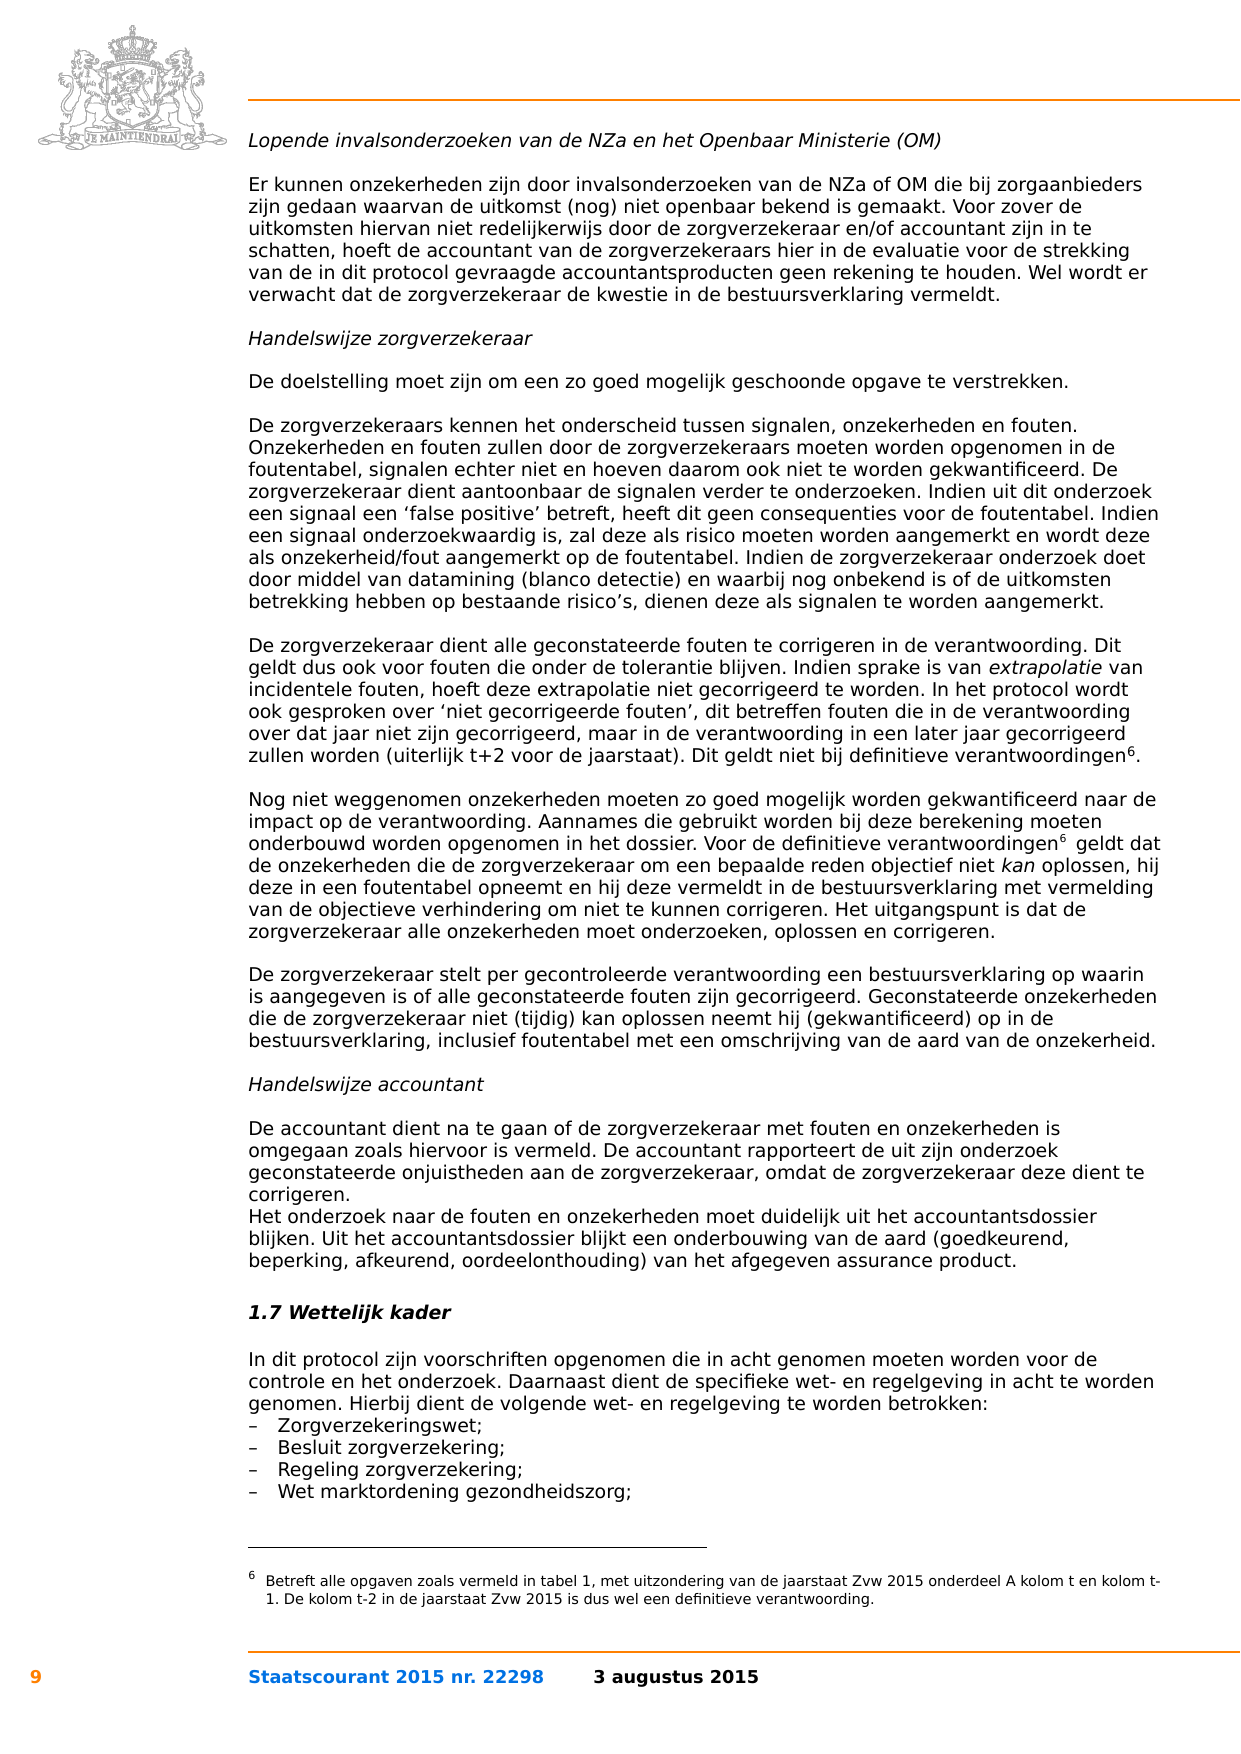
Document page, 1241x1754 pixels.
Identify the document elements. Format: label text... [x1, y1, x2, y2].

text – Regeling zorgverzekering; [248, 1459, 1163, 1481]
text Betreft alle opgaven zoals vermeld in tabel 1, met uitzondering van de jaarstaat Zvw 2015 onderdeel A kolom t en kolom t-1. De kolom t-2 in de jaarstaat Zvw 2015 is dus wel een definitieve verantwoording. [248, 1569, 1163, 1608]
subtitle 1.7 Wettelijk kader [248, 1302, 1163, 1324]
text De accountant dient na te gaan of de zorgverzekeraar met fouten en onzekerheden is omgegaan zoals hiervoor is vermeld. De accountant rapporteert de uit zijn onderzoek geconstateerde onjuistheden aan de zorgverzekeraar, omdat de zorgverzekeraar deze dient te corrigeren. [248, 1118, 1163, 1206]
text De zorgverzekeraar stelt per gecontroleerde verantwoording een bestuursverklaring op waarin is aangegeven is of alle geconstateerde fouten zijn gecorrigeerd. Geconstateerde onzekerheden die de zorgverzekeraar niet (tijdig) kan oplossen neemt hij (gekwantificeerd) op in de bestuursverklaring, inclusief foutentabel met een omschrijving van de aard van de onzekerheid. [248, 964, 1163, 1052]
picture [38, 25, 227, 150]
text De zorgverzekeraars kennen het onderscheid tussen signalen, onzekerheden en fouten. Onzekerheden en fouten zullen door de zorgverzekeraars moeten worden opgenomen in de foutentabel, signalen echter niet en hoeven daarom ook niet te worden gekwantificeerd. De zorgverzekeraar dient aantoonbaar de signalen verder te onderzoeken. Indien uit dit onderzoek een signaal een ‘false positive’ betreft, heeft dit geen consequenties voor de foutentabel. Indien een signaal onderzoekwaardig is, zal deze als risico moeten worden aangemerkt en wordt deze als onzekerheid/fout aangemerkt op de foutentabel. Indien de zorgverzekeraar onderzoek doet door middel van datamining (blanco detectie) en waarbij nog onbekend is of de uitkomsten betrekking hebben op bestaande risico’s, dienen deze als signalen te worden aangemerkt. [248, 415, 1163, 613]
text Er kunnen onzekerheden zijn door invalsonderzoeken van de NZa of OM die bij zorgaanbieders zijn gedaan waarvan de uitkomst (nog) niet openbaar bekend is gemaakt. Voor zover de uitkomsten hiervan niet redelijkerwijs door de zorgverzekeraar en/of accountant zijn in te schatten, hoeft de accountant van de zorgverzekeraars hier in de evaluatie voor de strekking van de in dit protocol gevraagde accountantsproducten geen rekening te houden. Wel wordt er verwacht dat de zorgverzekeraar de kwestie in de bestuursverklaring vermeldt. [248, 174, 1163, 306]
text Nog niet weggenomen onzekerheden moeten zo goed mogelijk worden gekwantificeerd naar de impact op de verantwoording. Aannames die gebruikt worden bij deze berekening moeten onderbouwd worden opgenomen in het dossier. Voor de definitieve verantwoordingen geldt dat de onzekerheden die de zorgverzekeraar om een bepaalde reden objectief niet kan oplossen, hij deze in een foutentabel opneemt en hij deze vermeldt in de bestuursverklaring met vermelding van de objectieve verhindering om niet te kunnen corrigeren. Het uitgangspunt is dat de zorgverzekeraar alle onzekerheden moet onderzoeken, oplossen en corrigeren. [248, 789, 1163, 942]
text De doelstelling moet zijn om een zo goed mogelijk geschoonde opgave te verstrekken. [248, 371, 1163, 393]
text De zorgverzekeraar dient alle geconstateerde fouten te corrigeren in de verantwoording. Dit geldt dus ook voor fouten die onder de tolerantie blijven. Indien sprake is van extrapolatie van incidentele fouten, hoeft deze extrapolatie niet gecorrigeerd te worden. In het protocol wordt ook gesproken over ‘niet gecorrigeerde fouten’, dit betreffen fouten die in de verantwoording over dat jaar niet zijn gecorrigeerd, maar in de verantwoording in een later jaar gecorrigeerd zullen worden (uiterlijk t+2 voor de jaarstaat). Dit geldt niet bij definitieve verantwoordingen6. [248, 635, 1163, 767]
subtitle Handelswijze zorgverzekeraar [248, 327, 1163, 349]
text – Zorgverzekeringswet; [248, 1415, 1163, 1437]
text In dit protocol zijn voorschriften opgenomen die in acht genomen moeten worden voor de controle en het onderzoek. Daarnaast dient de specifieke wet- en regelgeving in acht te worden genomen. Hierbij dient de volgende wet- en regelgeving te worden betrokken: [248, 1349, 1163, 1415]
text Het onderzoek naar de fouten en onzekerheden moet duidelijk uit het accountantsdossier blijken. Uit het accountantsdossier blijkt een onderbouwing van de aard (goedkeurend, beperking, afkeurend, oordeelonthouding) van het afgegeven assurance product. [248, 1206, 1163, 1272]
text – Besluit zorgverzekering; [248, 1437, 1163, 1459]
subtitle Lopende invalsonderzoeken van de NZa en het Openbaar Ministerie (OM) [248, 130, 1163, 152]
subtitle Handelswijze accountant [248, 1074, 1163, 1096]
text – Wet marktordening gezondheidszorg; [248, 1481, 1163, 1503]
